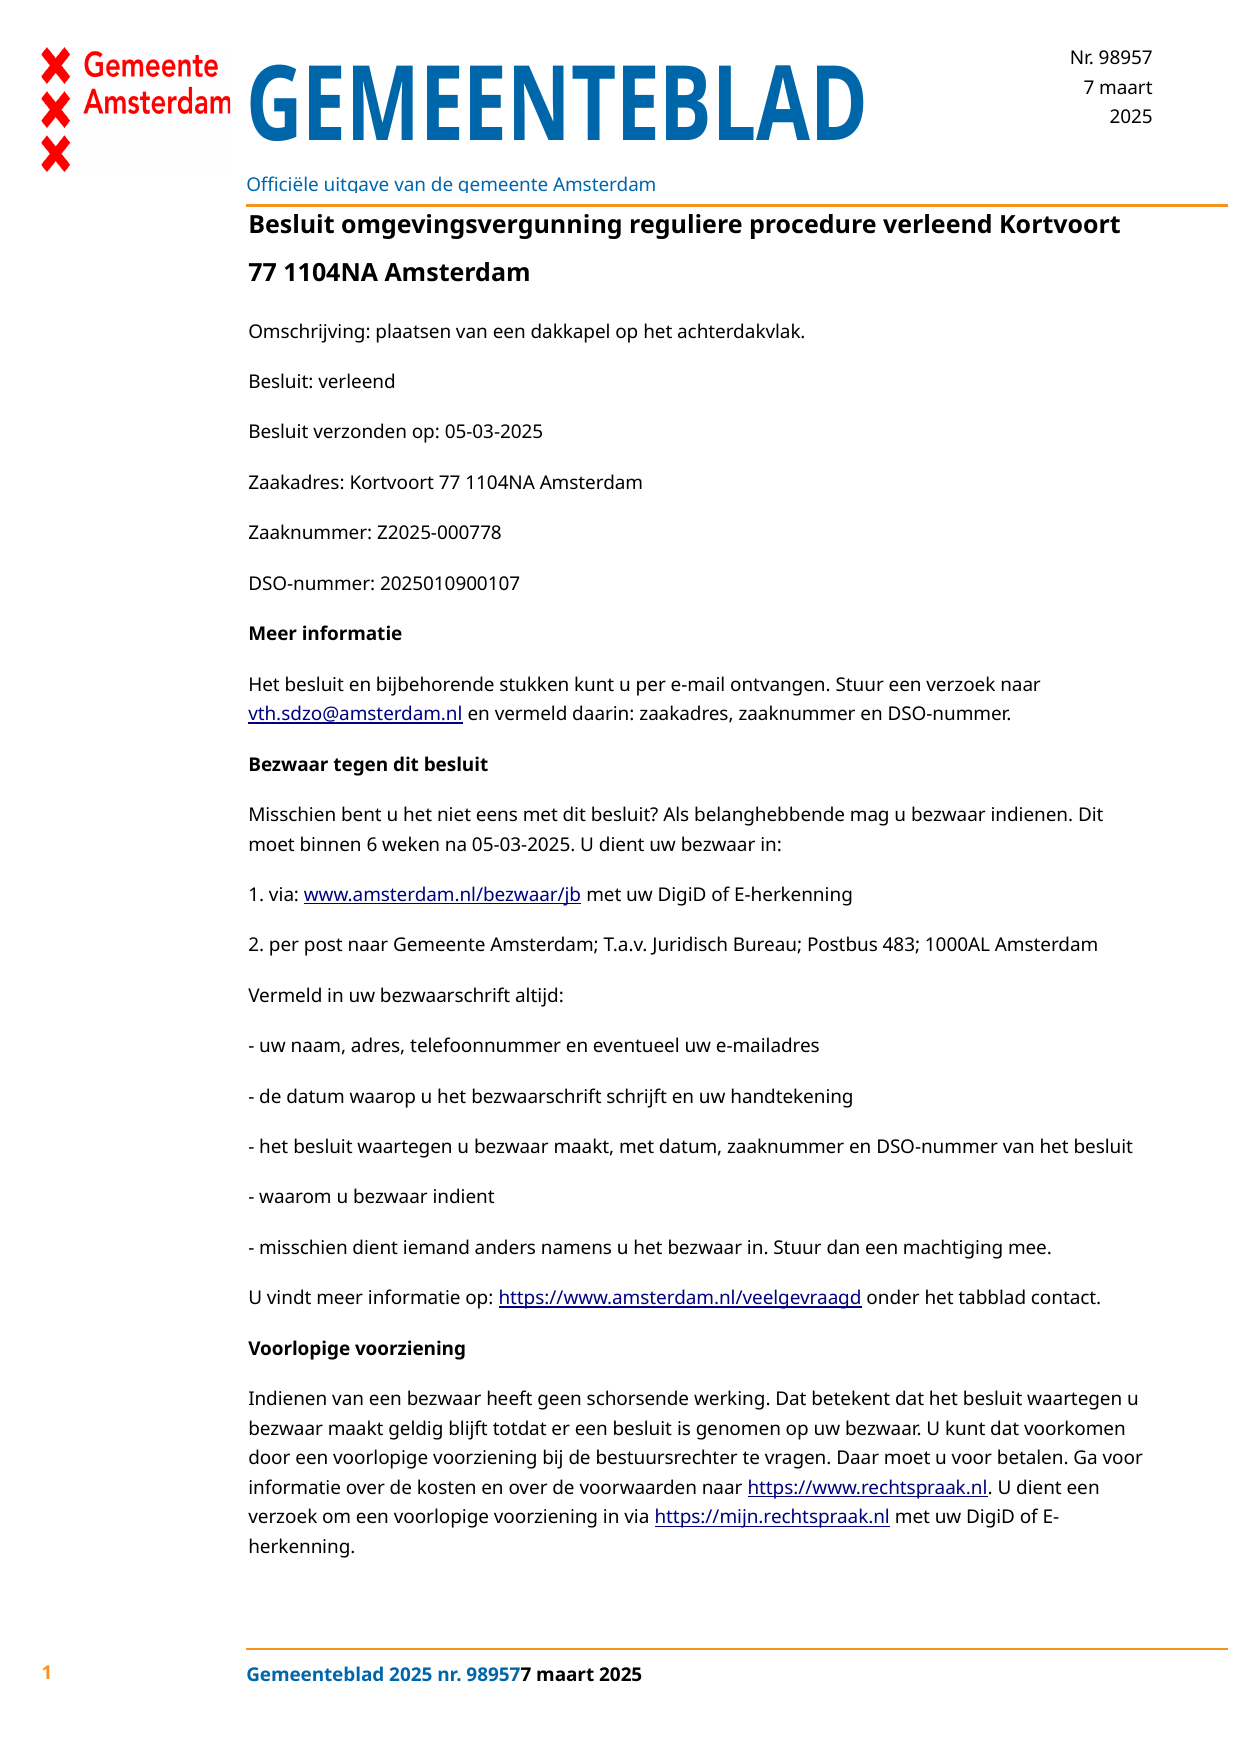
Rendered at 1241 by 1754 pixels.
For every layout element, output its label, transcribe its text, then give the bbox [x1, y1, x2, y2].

picture [41, 47, 231, 172]
text U vindt meer informatie op: https://www.amsterdam.nl/veelgevraagd onder het tabblad contact. [248, 1284, 1152, 1310]
text Zaakadres: Kortvoort 77 1104NA Amsterdam [248, 469, 1152, 495]
text Vermeld in uw bezwaarschrift altijd: [248, 982, 1152, 1008]
text - uw naam, adres, telefoonnummer en eventueel uw e-mailadres [248, 1032, 1152, 1058]
text Indienen van een bezwaar heeft geen schorsende werking. Dat betekent dat het besluit waartegen u bezwaar maakt geldig blijft totdat er een besluit is genomen op uw bezwaar. U kunt dat voorkomen door een voorlopige voorziening bij de bestuursrechter te vragen. Daar moet u voor betalen. Ga voor informatie over de kosten en over de voorwaarden naar https://www.rechtspraak.nl. U dient een verzoek om een voorlopige voorziening in via https://mijn.rechtspraak.nl met uw DigiD of E-herkenning. [248, 1385, 1152, 1559]
text - het besluit waartegen u bezwaar maakt, met datum, zaaknummer en DSO-nummer van het besluit [248, 1133, 1152, 1159]
text Zaaknummer: Z2025-000778 [248, 519, 1152, 545]
text Besluit verzonden op: 05-03-2025 [248, 419, 1152, 444]
text 1. via: www.amsterdam.nl/bezwaar/jb met uw DigiD of E-herkenning [248, 881, 1152, 907]
text Besluit: verleend [248, 368, 1152, 394]
text Misschien bent u het niet eens met dit besluit? Als belanghebbende mag u bezwaar indienen. Dit moet binnen 6 weken na 05-03-2025. U dient uw bezwaar in: [248, 801, 1152, 857]
text - misschien dient iemand anders namens u het bezwaar in. Stuur dan een machtiging mee. [248, 1234, 1152, 1260]
text - waarom u bezwaar indient [248, 1184, 1152, 1209]
text Het besluit en bijbehorende stukken kunt u per e-mail ontvangen. Stuur een verzoek naar vth.sdzo@amsterdam.nl en vermeld daarin: zaakadres, zaaknummer en DSO-nummer. [248, 671, 1152, 726]
text - de datum waarop u het bezwaarschrift schrijft en uw handtekening [248, 1083, 1152, 1109]
text 2. per post naar Gemeente Amsterdam; T.a.v. Juridisch Bureau; Postbus 483; 1000AL Amsterdam [248, 932, 1152, 957]
text DSO-nummer: 2025010900107 [248, 570, 1152, 596]
text Omschrijving: plaatsen van een dakkapel op het achterdakvlak. [248, 318, 1152, 344]
text Besluit omgevingsvergunning reguliere procedure verleend Kortvoort 77 1104NA Amsterdam [248, 207, 1152, 288]
text Voorlopige voorziening [248, 1335, 1152, 1361]
text Meer informatie [248, 620, 1152, 646]
text Bezwaar tegen dit besluit [248, 751, 1152, 777]
